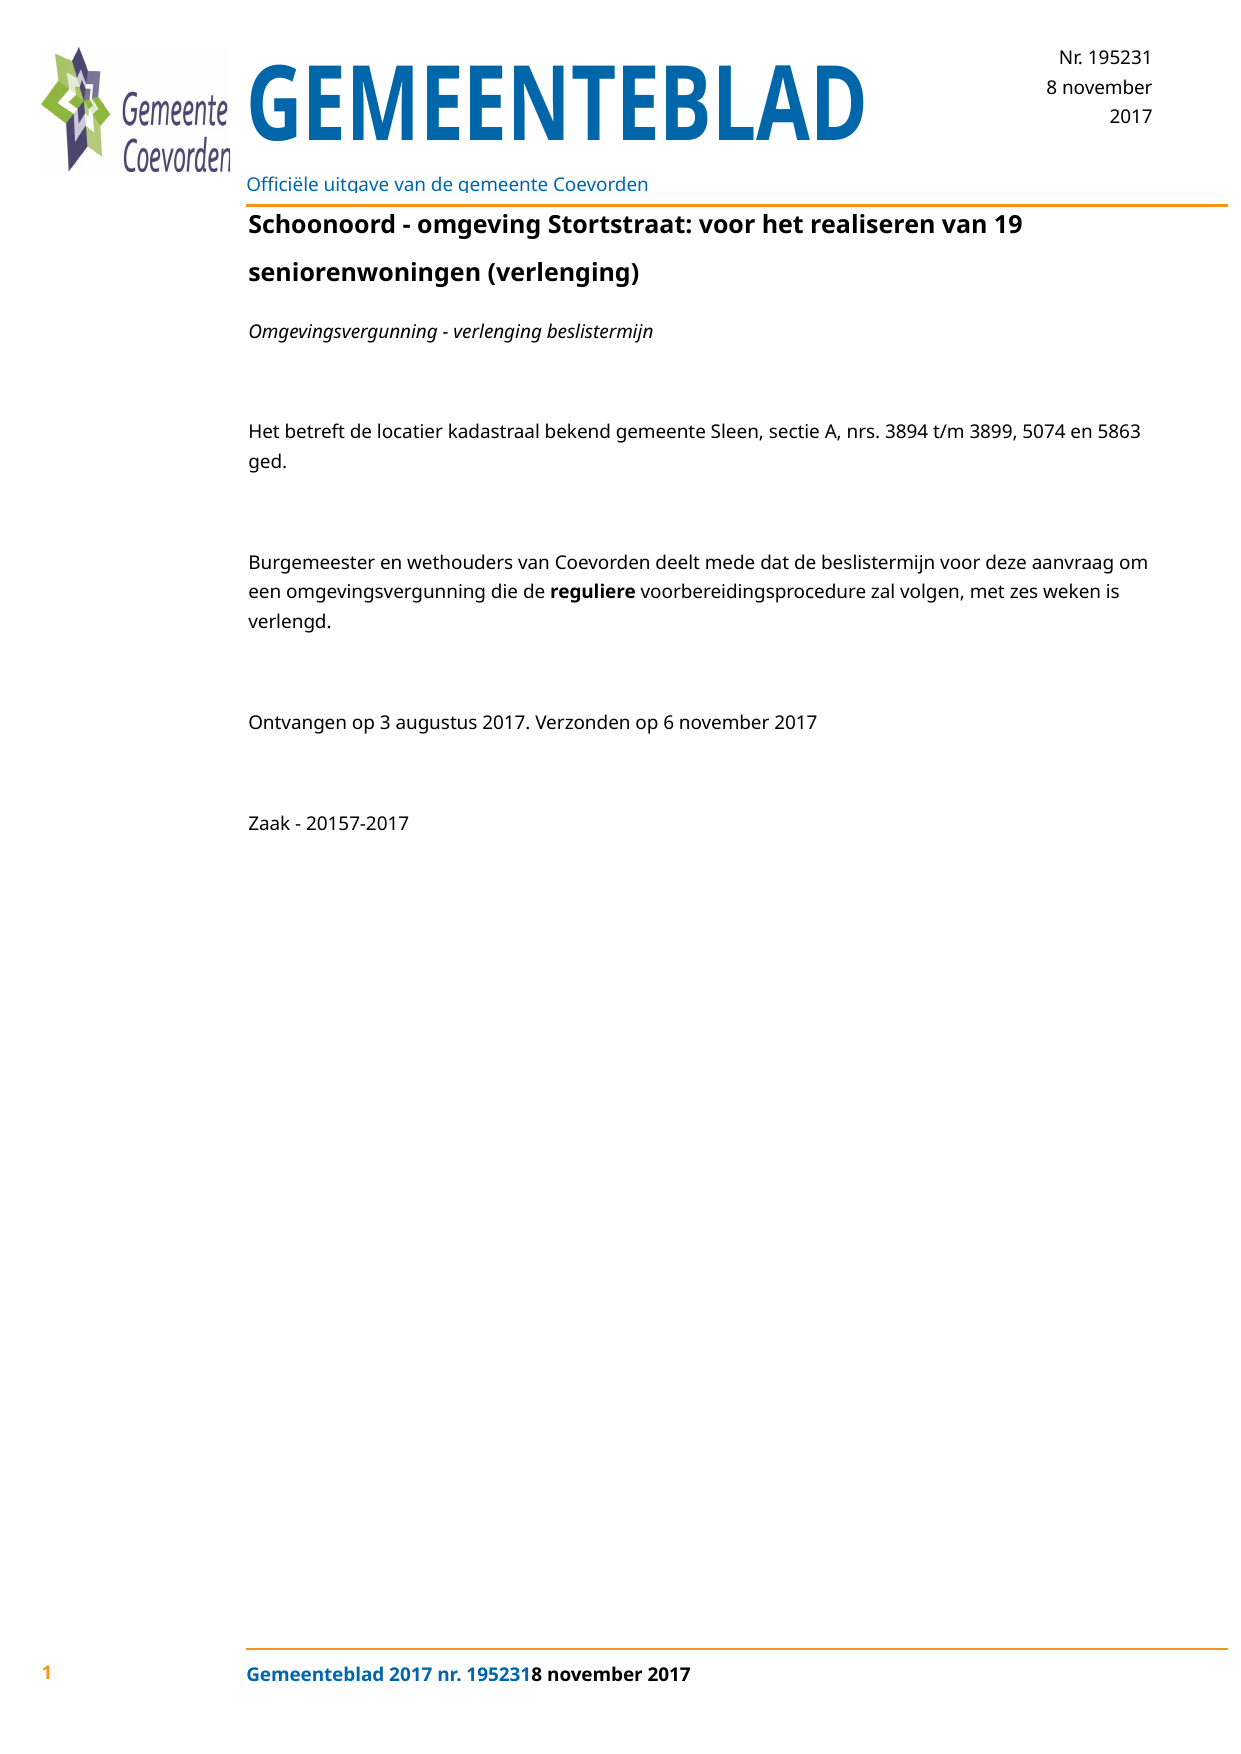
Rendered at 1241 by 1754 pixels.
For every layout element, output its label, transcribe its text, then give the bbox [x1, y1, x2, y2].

text Het betreft de locatier kadastraal bekend gemeente Sleen, sectie A, nrs. 3894 t/m 3899, 5074 en 5863 ged. [248, 419, 1152, 474]
text Omgevingsvergunning - verlenging beslistermijn [248, 318, 1152, 344]
text Ontvangen op 3 augustus 2017. Verzonden op 6 november 2017 [248, 709, 1152, 735]
picture [41, 47, 231, 172]
text Burgemeester en wethouders van Coevorden deelt mede dat de beslistermijn voor deze aanvraag om een omgevingsvergunning die de reguliere voorbereidingsprocedure zal volgen, met zes weken is verlengd. [248, 549, 1152, 634]
text Zaak - 20157-2017 [248, 810, 1152, 836]
text Schoonoord - omgeving Stortstraat: voor het realiseren van 19 seniorenwoningen (verlenging) [248, 207, 1152, 288]
